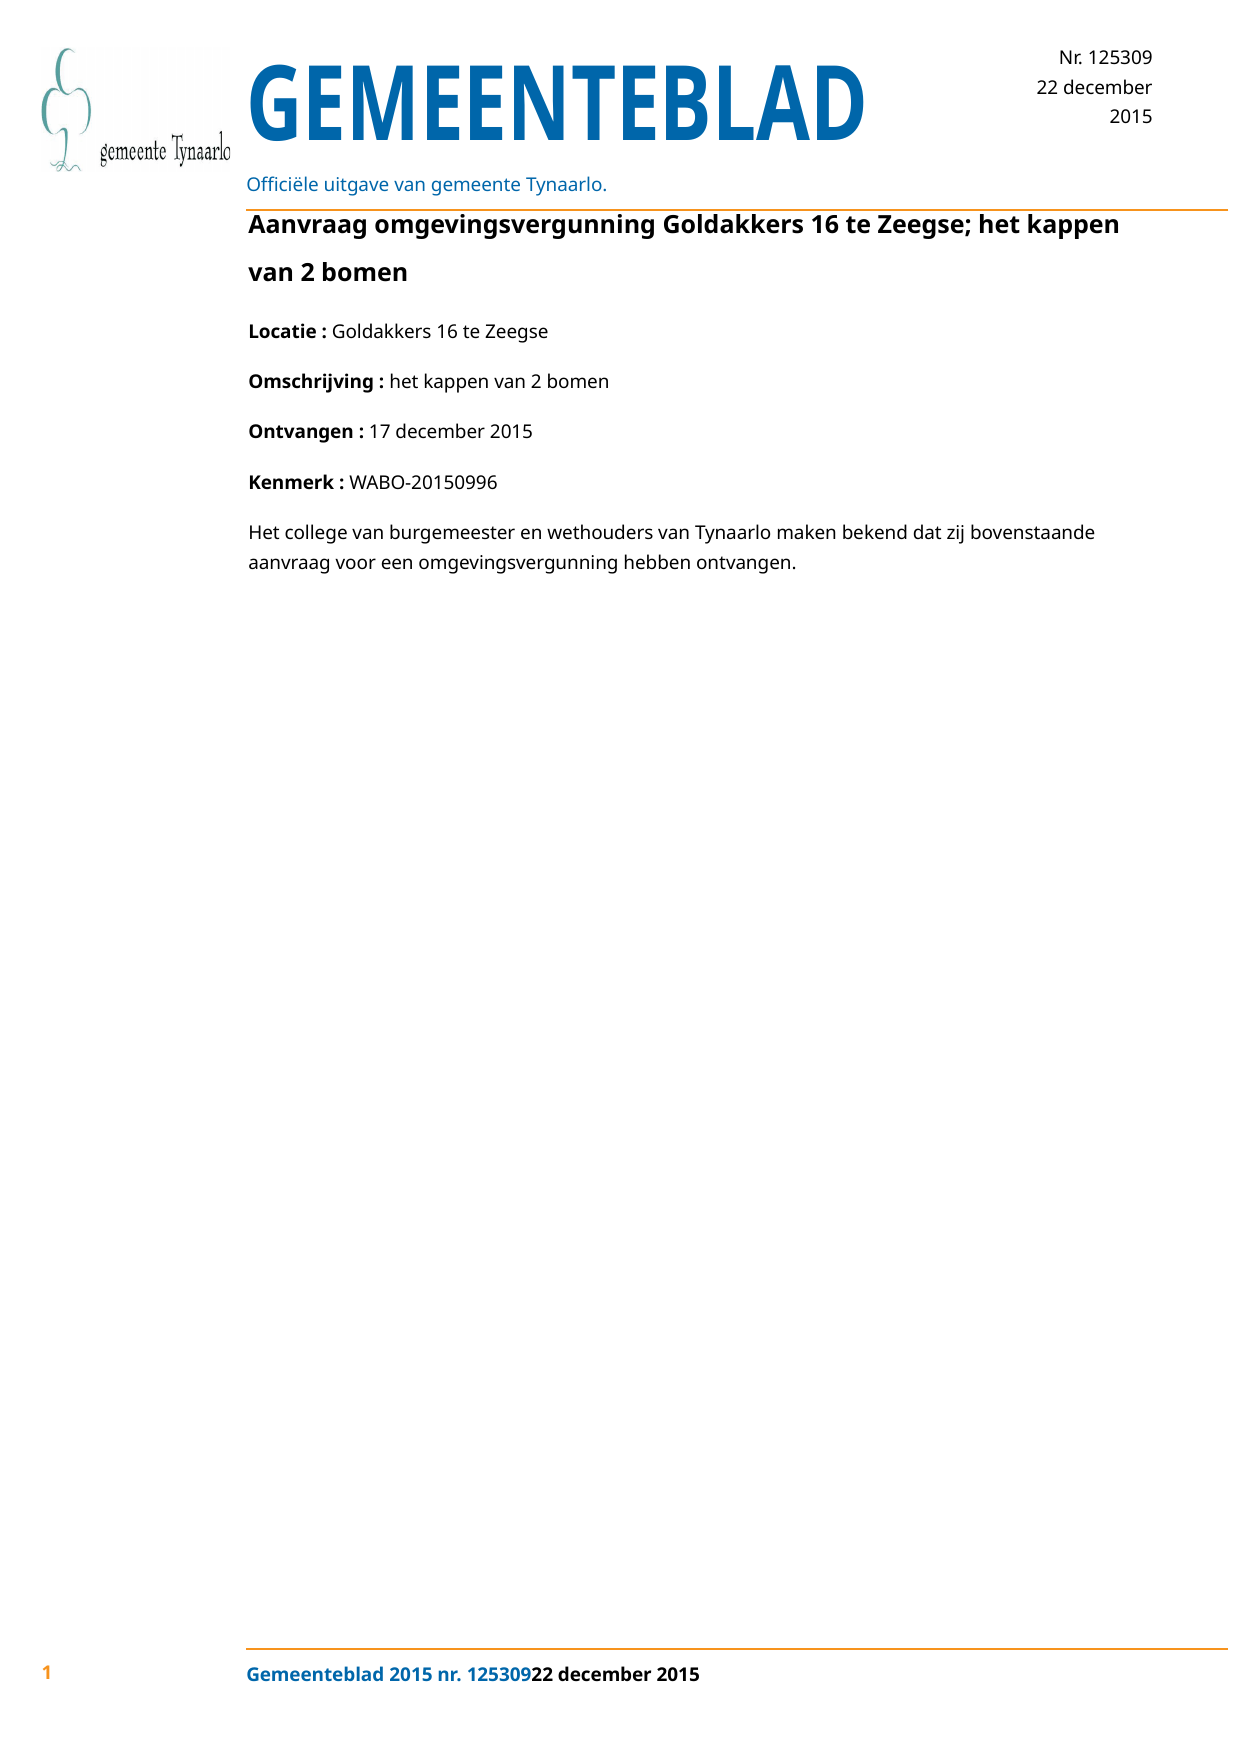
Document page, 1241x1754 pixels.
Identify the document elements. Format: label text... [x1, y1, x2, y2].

text Het college van burgemeester en wethouders van Tynaarlo maken bekend dat zij bovenstaande aanvraag voor een omgevingsvergunning hebben ontvangen. [248, 519, 1152, 575]
text Omschrijving : het kappen van 2 bomen [248, 368, 1152, 394]
picture [41, 47, 231, 172]
text Ontvangen : 17 december 2015 [248, 419, 1152, 444]
text Locatie : Goldakkers 16 te Zeegse [248, 318, 1152, 344]
text Kenmerk : WABO-20150996 [248, 469, 1152, 495]
text Aanvraag omgevingsvergunning Goldakkers 16 te Zeegse; het kappen van 2 bomen [248, 211, 1152, 288]
